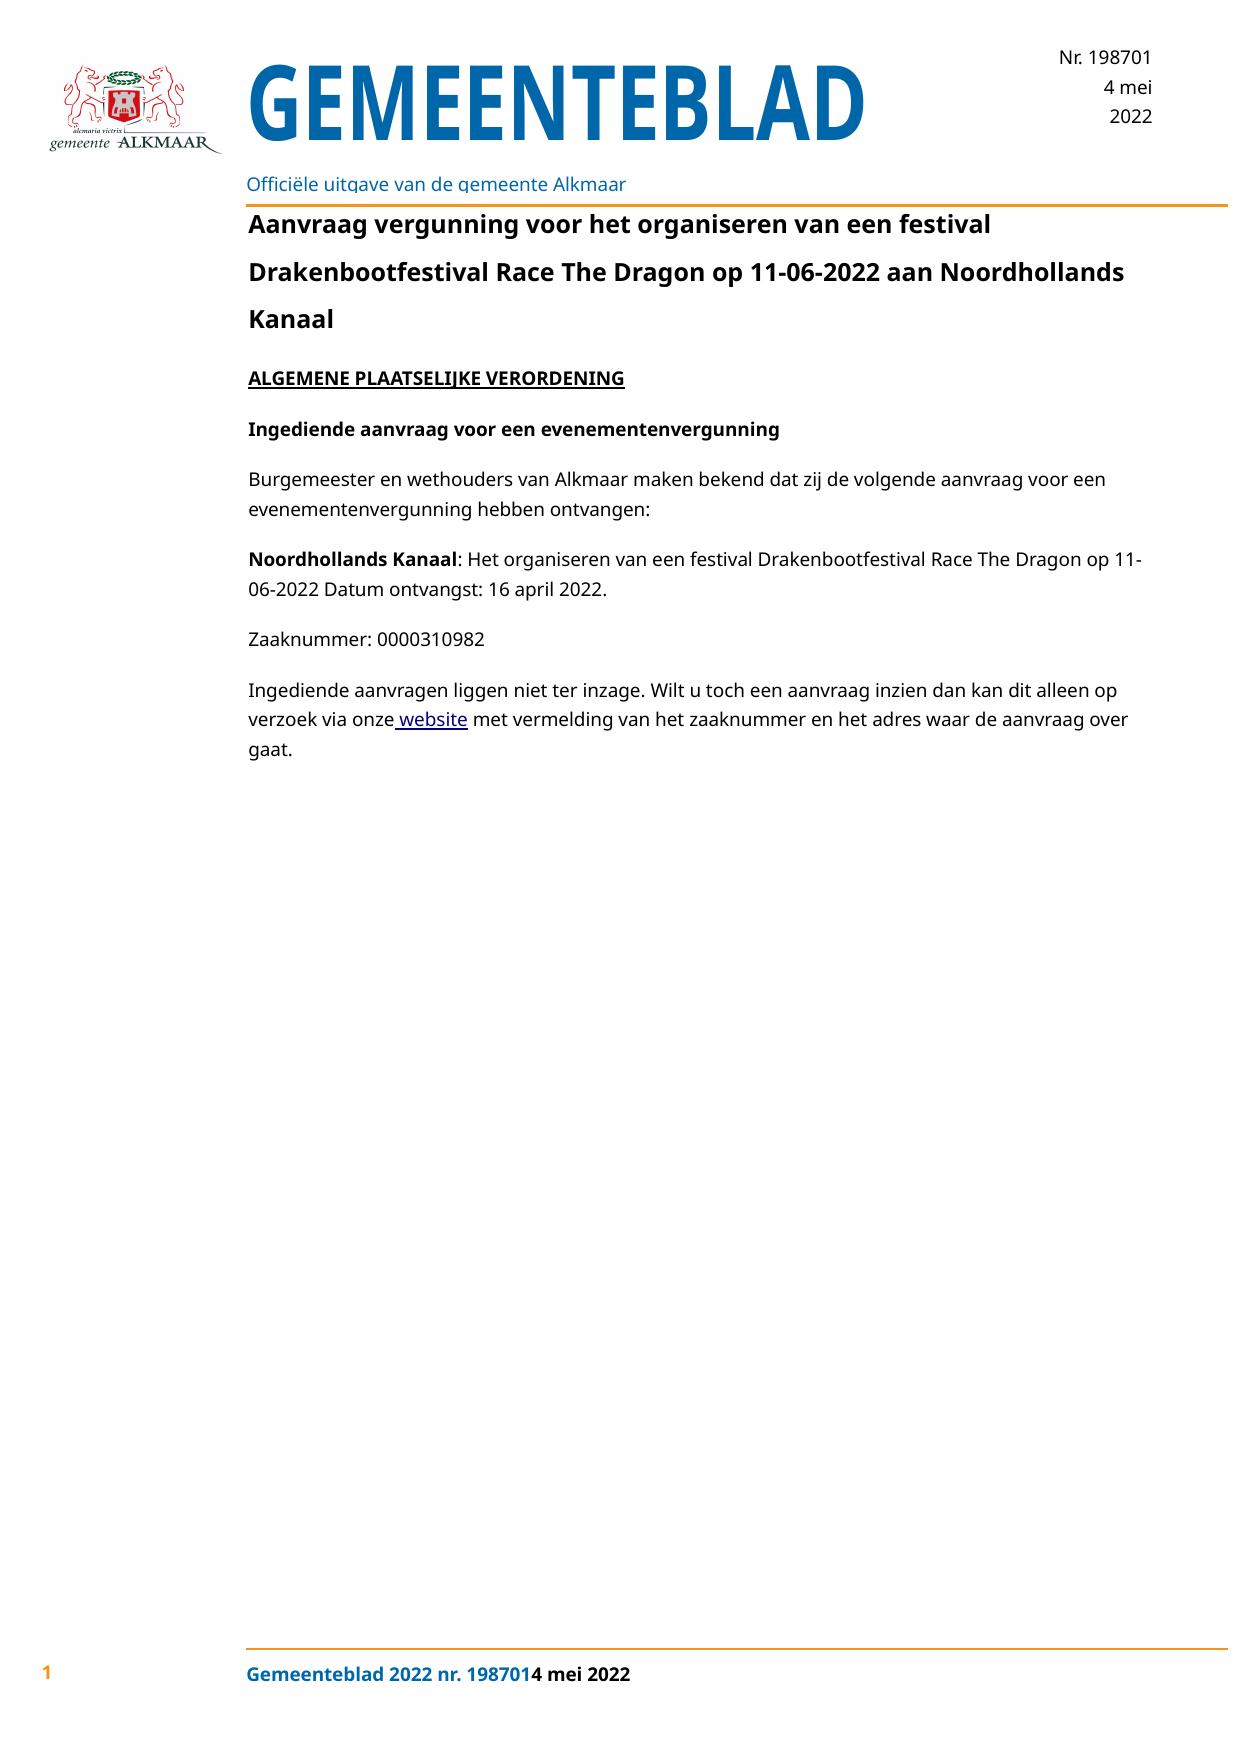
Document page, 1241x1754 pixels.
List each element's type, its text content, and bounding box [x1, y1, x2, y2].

picture [41, 47, 231, 172]
text Noordhollands Kanaal: Het organiseren van een festival Drakenbootfestival Race The Dragon op 11-06-2022 Datum ontvangst: 16 april 2022. [248, 546, 1152, 602]
text ALGEMENE PLAATSELIJKE VERORDENING [248, 366, 1152, 391]
text Burgemeester en wethouders van Alkmaar maken bekend dat zij de volgende aanvraag voor een evenementenvergunning hebben ontvangen: [248, 466, 1152, 522]
text Ingediende aanvraag voor een evenementenvergunning [248, 416, 1152, 442]
text Zaaknummer: 0000310982 [248, 626, 1152, 652]
text Ingediende aanvragen liggen niet ter inzage. Wilt u toch een aanvraag inzien dan kan dit alleen op verzoek via onze website met vermelding van het zaaknummer en het adres waar de aanvraag over gaat. [248, 677, 1152, 762]
text Aanvraag vergunning voor het organiseren van een festival Drakenbootfestival Race The Dragon op 11-06-2022 aan Noordhollands Kanaal [248, 207, 1152, 336]
